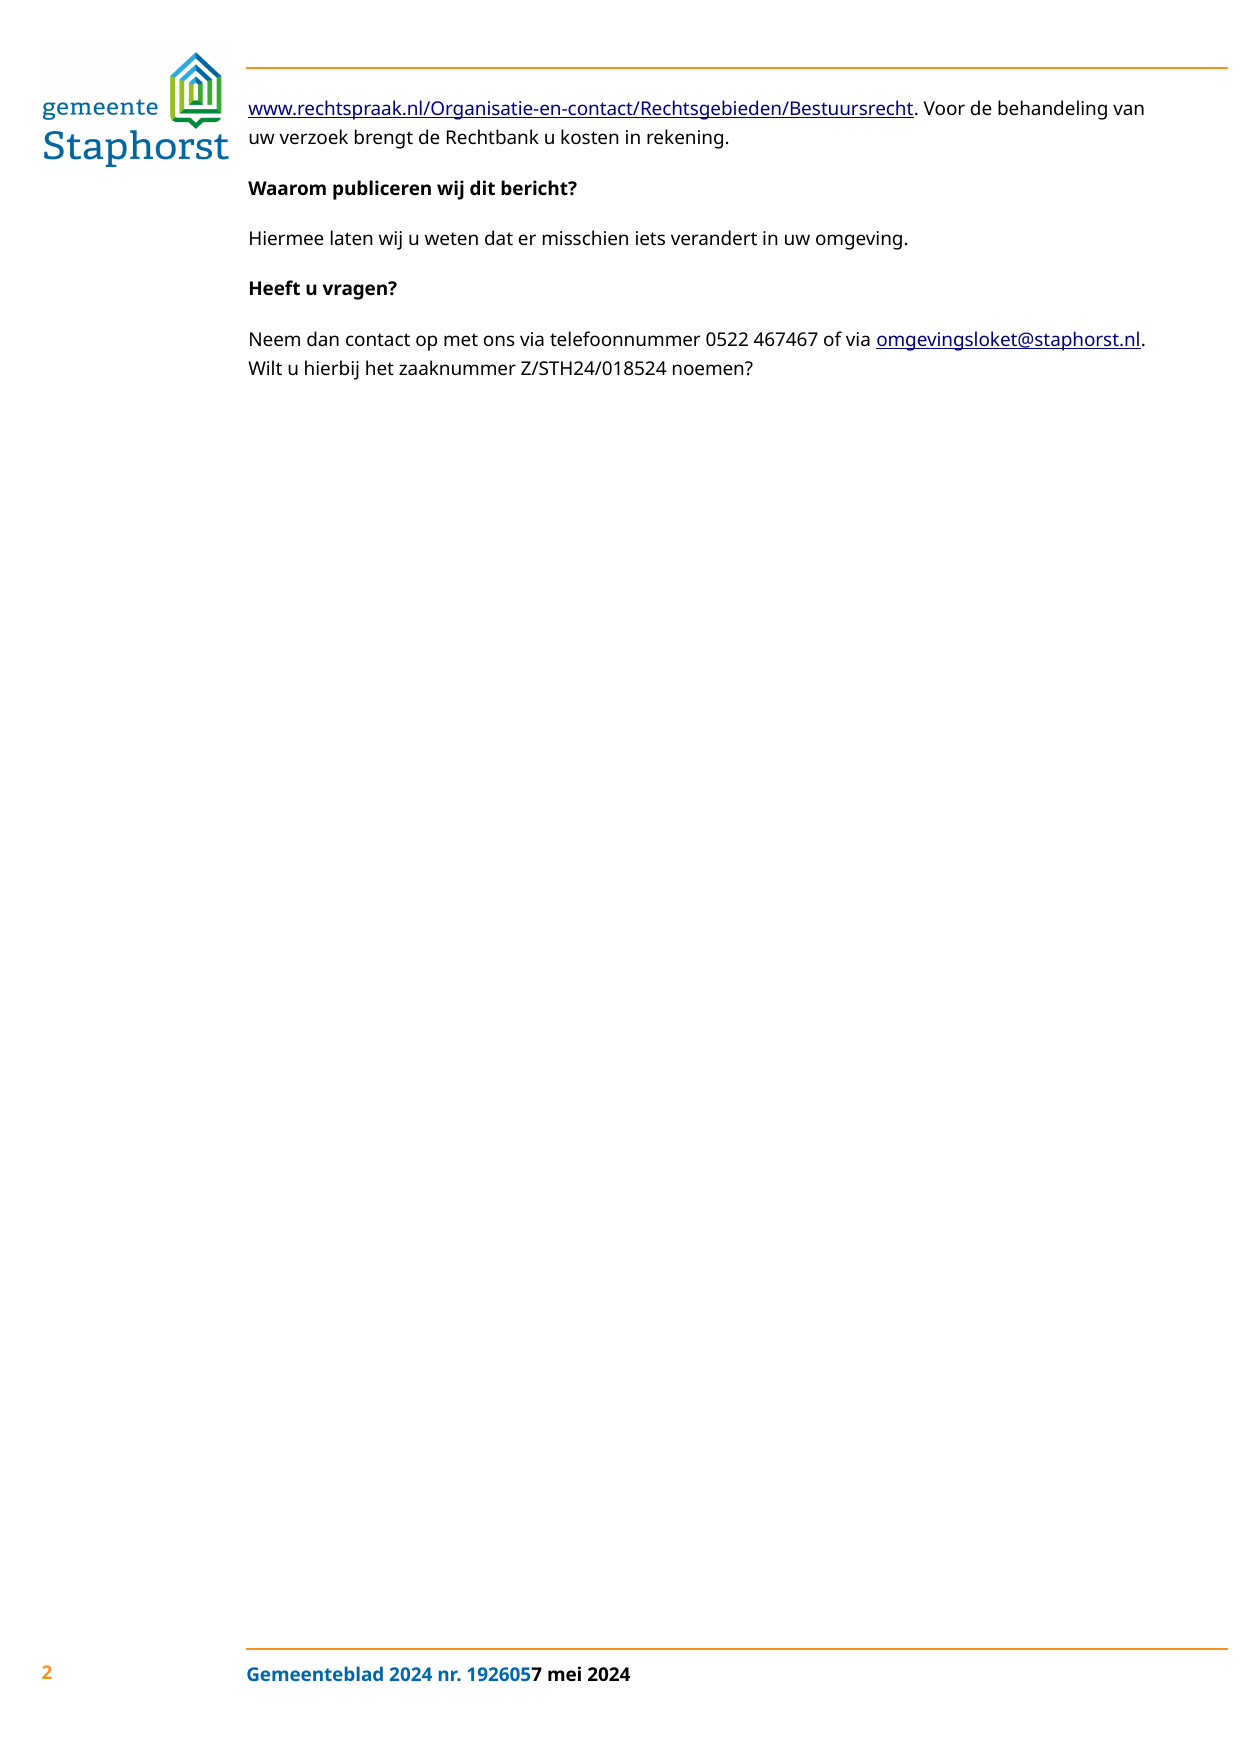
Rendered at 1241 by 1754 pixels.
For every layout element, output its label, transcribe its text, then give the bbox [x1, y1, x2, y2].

text Hiermee laten wij u weten dat er misschien iets verandert in uw omgeving. [248, 225, 1152, 251]
picture [41, 47, 231, 172]
text www.rechtspraak.nl/Organisatie-en-contact/Rechtsgebieden/Bestuursrecht. Voor de behandeling van uw verzoek brengt de Rechtbank u kosten in rekening. [248, 95, 1152, 150]
text Waarom publiceren wij dit bericht? [248, 175, 1152, 201]
text Heeft u vragen? [248, 276, 1152, 301]
text Neem dan contact op met ons via telefoonnummer 0522 467467 of via omgevingsloket@staphorst.nl. Wilt u hierbij het zaaknummer Z/STH24/018524 noemen? [248, 326, 1152, 381]
